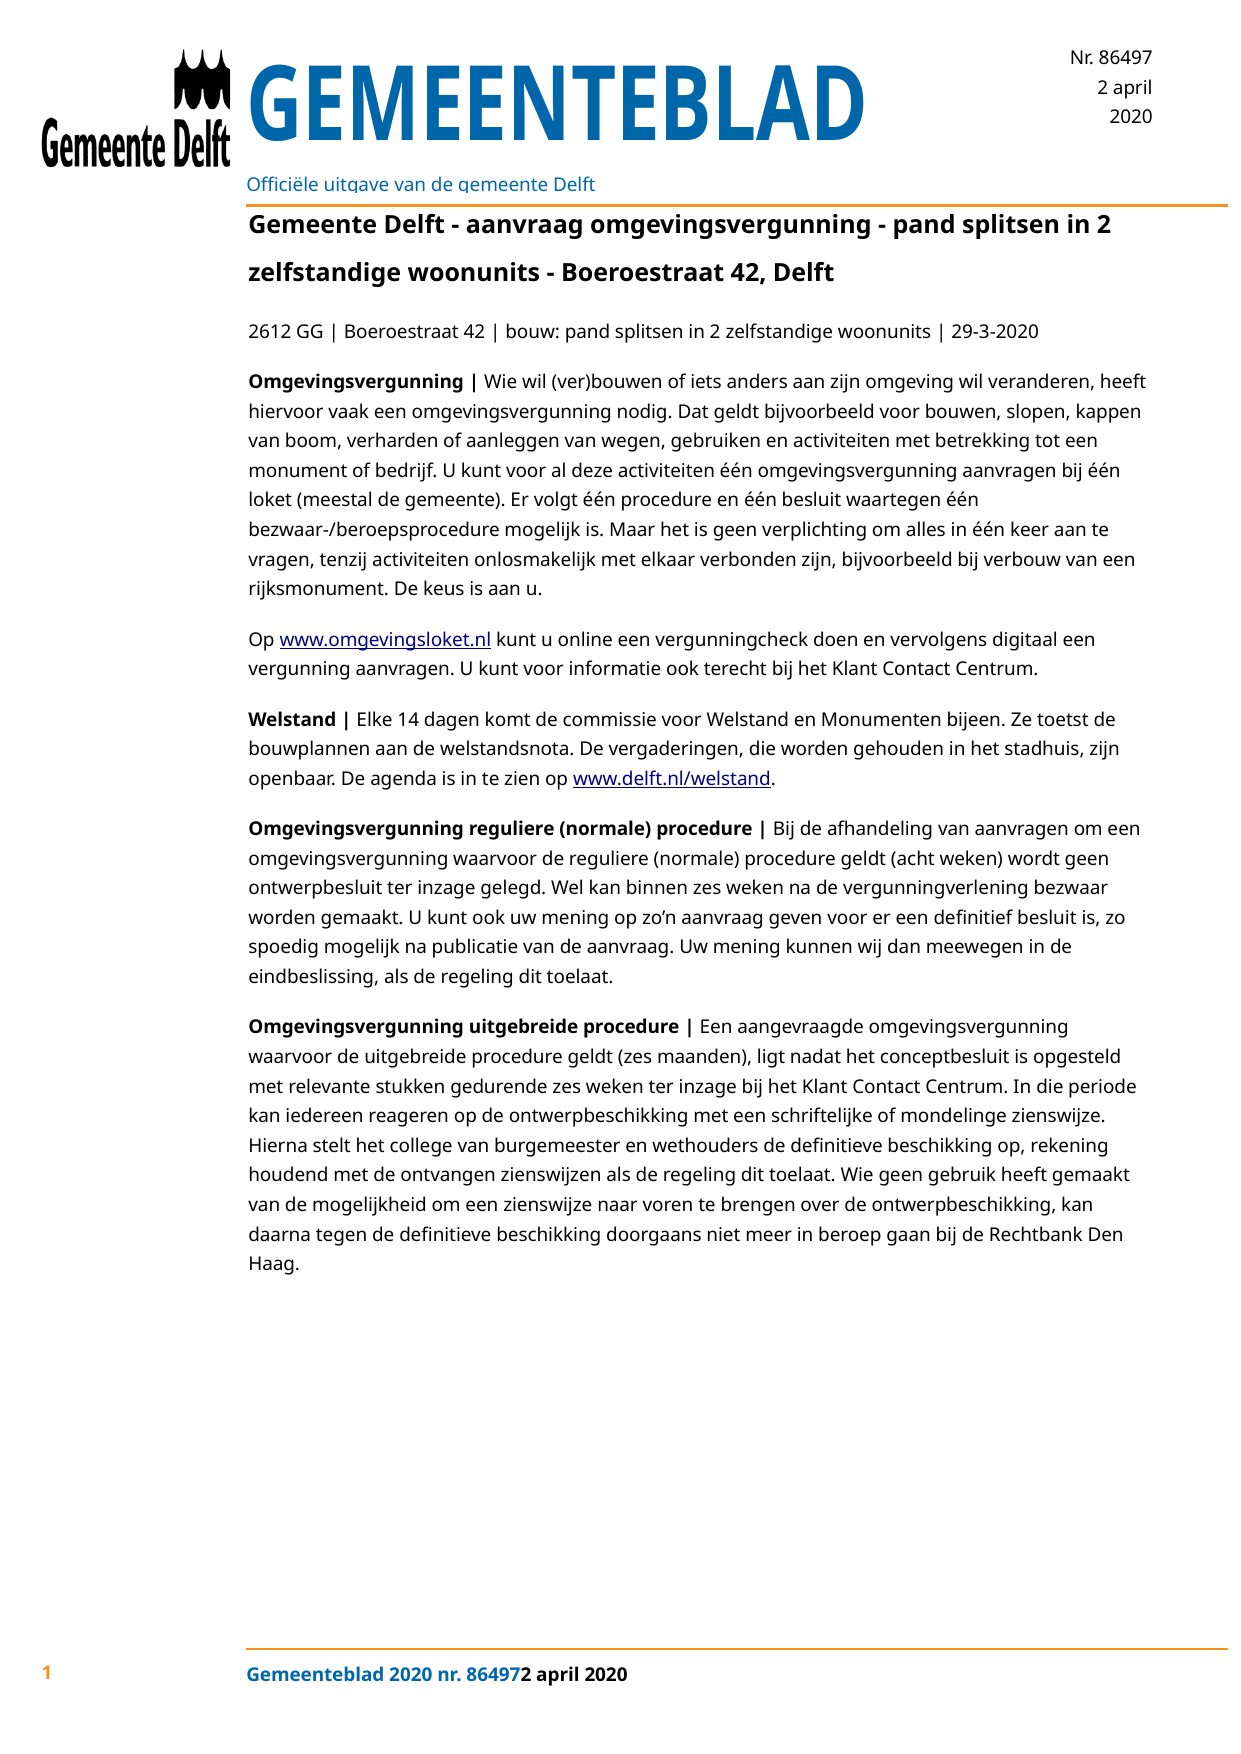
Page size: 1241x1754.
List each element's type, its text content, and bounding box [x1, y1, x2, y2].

text Welstand | Elke 14 dagen komt de commissie voor Welstand en Monumenten bijeen. Ze toetst de bouwplannen aan de welstandsnota. De vergaderingen, die worden gehouden in het stadhuis, zijn openbaar. De agenda is in te zien op www.delft.nl/welstand. [248, 706, 1152, 791]
text Omgevingsvergunning reguliere (normale) procedure | Bij de afhandeling van aanvragen om een omgevingsvergunning waarvoor de reguliere (normale) procedure geldt (acht weken) wordt geen ontwerpbesluit ter inzage gelegd. Wel kan binnen zes weken na de vergunningverlening bezwaar worden gemaakt. U kunt ook uw mening op zo’n aanvraag geven voor er een definitief besluit is, zo spoedig mogelijk na publicatie van de aanvraag. Uw mening kunnen wij dan meewegen in de eindbeslissing, als de regeling dit toelaat. [248, 815, 1152, 989]
text Op www.omgevingsloket.nl kunt u online een vergunningcheck doen en vervolgens digitaal een vergunning aanvragen. U kunt voor informatie ook terecht bij het Klant Contact Centrum. [248, 626, 1152, 681]
text Gemeente Delft - aanvraag omgevingsvergunning - pand splitsen in 2 zelfstandige woonunits - Boeroestraat 42, Delft [248, 207, 1152, 288]
text 2612 GG | Boeroestraat 42 | bouw: pand splitsen in 2 zelfstandige woonunits | 29-3-2020 [248, 318, 1152, 344]
text Omgevingsvergunning | Wie wil (ver)bouwen of iets anders aan zijn omgeving wil veranderen, heeft hiervoor vaak een omgevingsvergunning nodig. Dat geldt bijvoorbeeld voor bouwen, slopen, kappen van boom, verharden of aanleggen van wegen, gebruiken en activiteiten met betrekking tot een monument of bedrijf. U kunt voor al deze activiteiten één omgevingsvergunning aanvragen bij één loket (meestal de gemeente). Er volgt één procedure en één besluit waartegen één bezwaar-/beroepsprocedure mogelijk is. Maar het is geen verplichting om alles in één keer aan te vragen, tenzij activiteiten onlosmakelijk met elkaar verbonden zijn, bijvoorbeeld bij verbouw van een rijksmonument. De keus is aan u. [248, 368, 1152, 601]
picture [41, 47, 231, 172]
text Omgevingsvergunning uitgebreide procedure | Een aangevraagde omgevingsvergunning waarvoor de uitgebreide procedure geldt (zes maanden), ligt nadat het conceptbesluit is opgesteld met relevante stukken gedurende zes weken ter inzage bij het Klant Contact Centrum. In die periode kan iedereen reageren op de ontwerpbeschikking met een schriftelijke of mondelinge zienswijze. Hierna stelt het college van burgemeester en wethouders de definitieve beschikking op, rekening houdend met de ontvangen zienswijzen als de regeling dit toelaat. Wie geen gebruik heeft gemaakt van de mogelijkheid om een zienswijze naar voren te brengen over de ontwerpbeschikking, kan daarna tegen de definitieve beschikking doorgaans niet meer in beroep gaan bij de Rechtbank Den Haag. [248, 1014, 1152, 1276]
